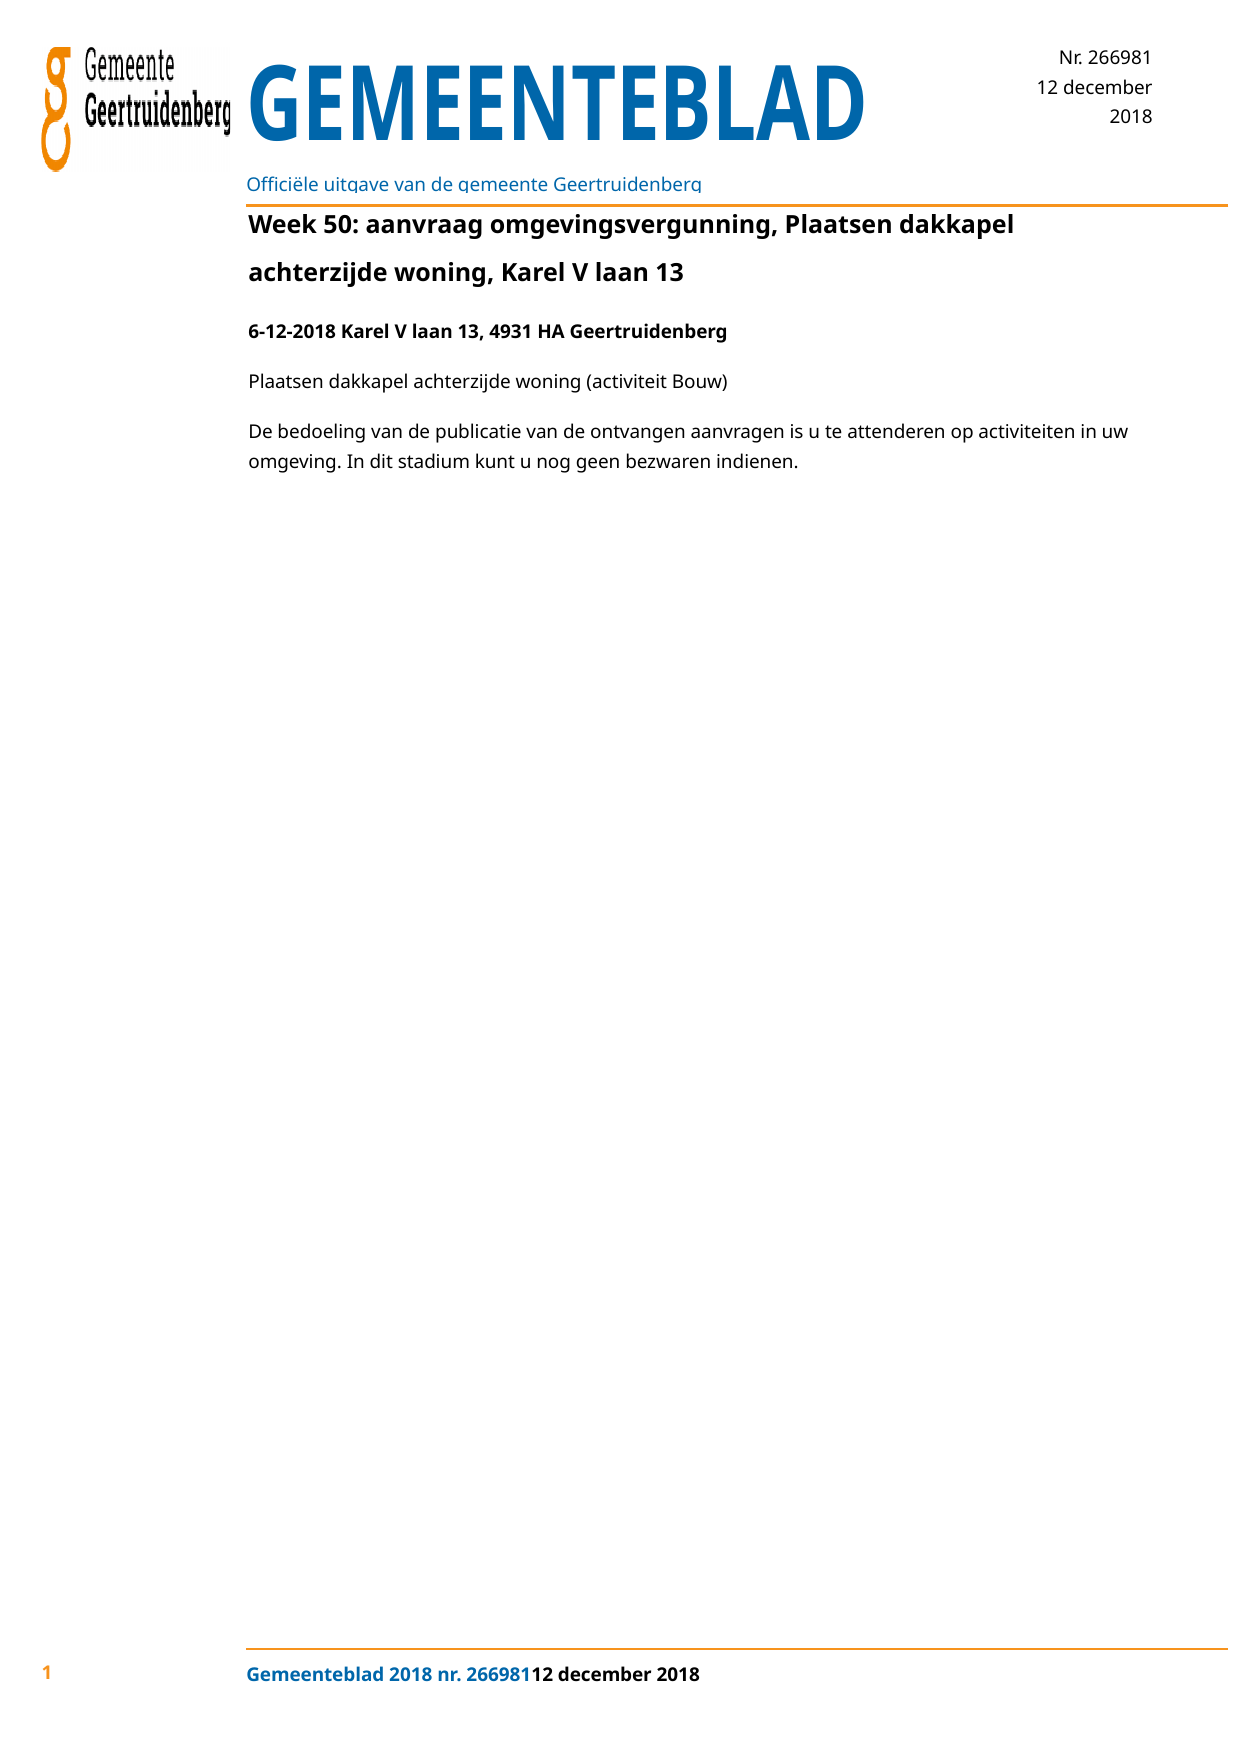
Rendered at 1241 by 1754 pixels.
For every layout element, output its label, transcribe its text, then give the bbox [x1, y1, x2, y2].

text 6-12-2018 Karel V laan 13, 4931 HA Geertruidenberg [248, 318, 1152, 344]
picture [41, 47, 231, 172]
text Week 50: aanvraag omgevingsvergunning, Plaatsen dakkapel achterzijde woning, Karel V laan 13 [248, 207, 1152, 288]
text De bedoeling van de publicatie van de ontvangen aanvragen is u te attenderen op activiteiten in uw omgeving. In dit stadium kunt u nog geen bezwaren indienen. [248, 419, 1152, 474]
text Plaatsen dakkapel achterzijde woning (activiteit Bouw) [248, 368, 1152, 394]
